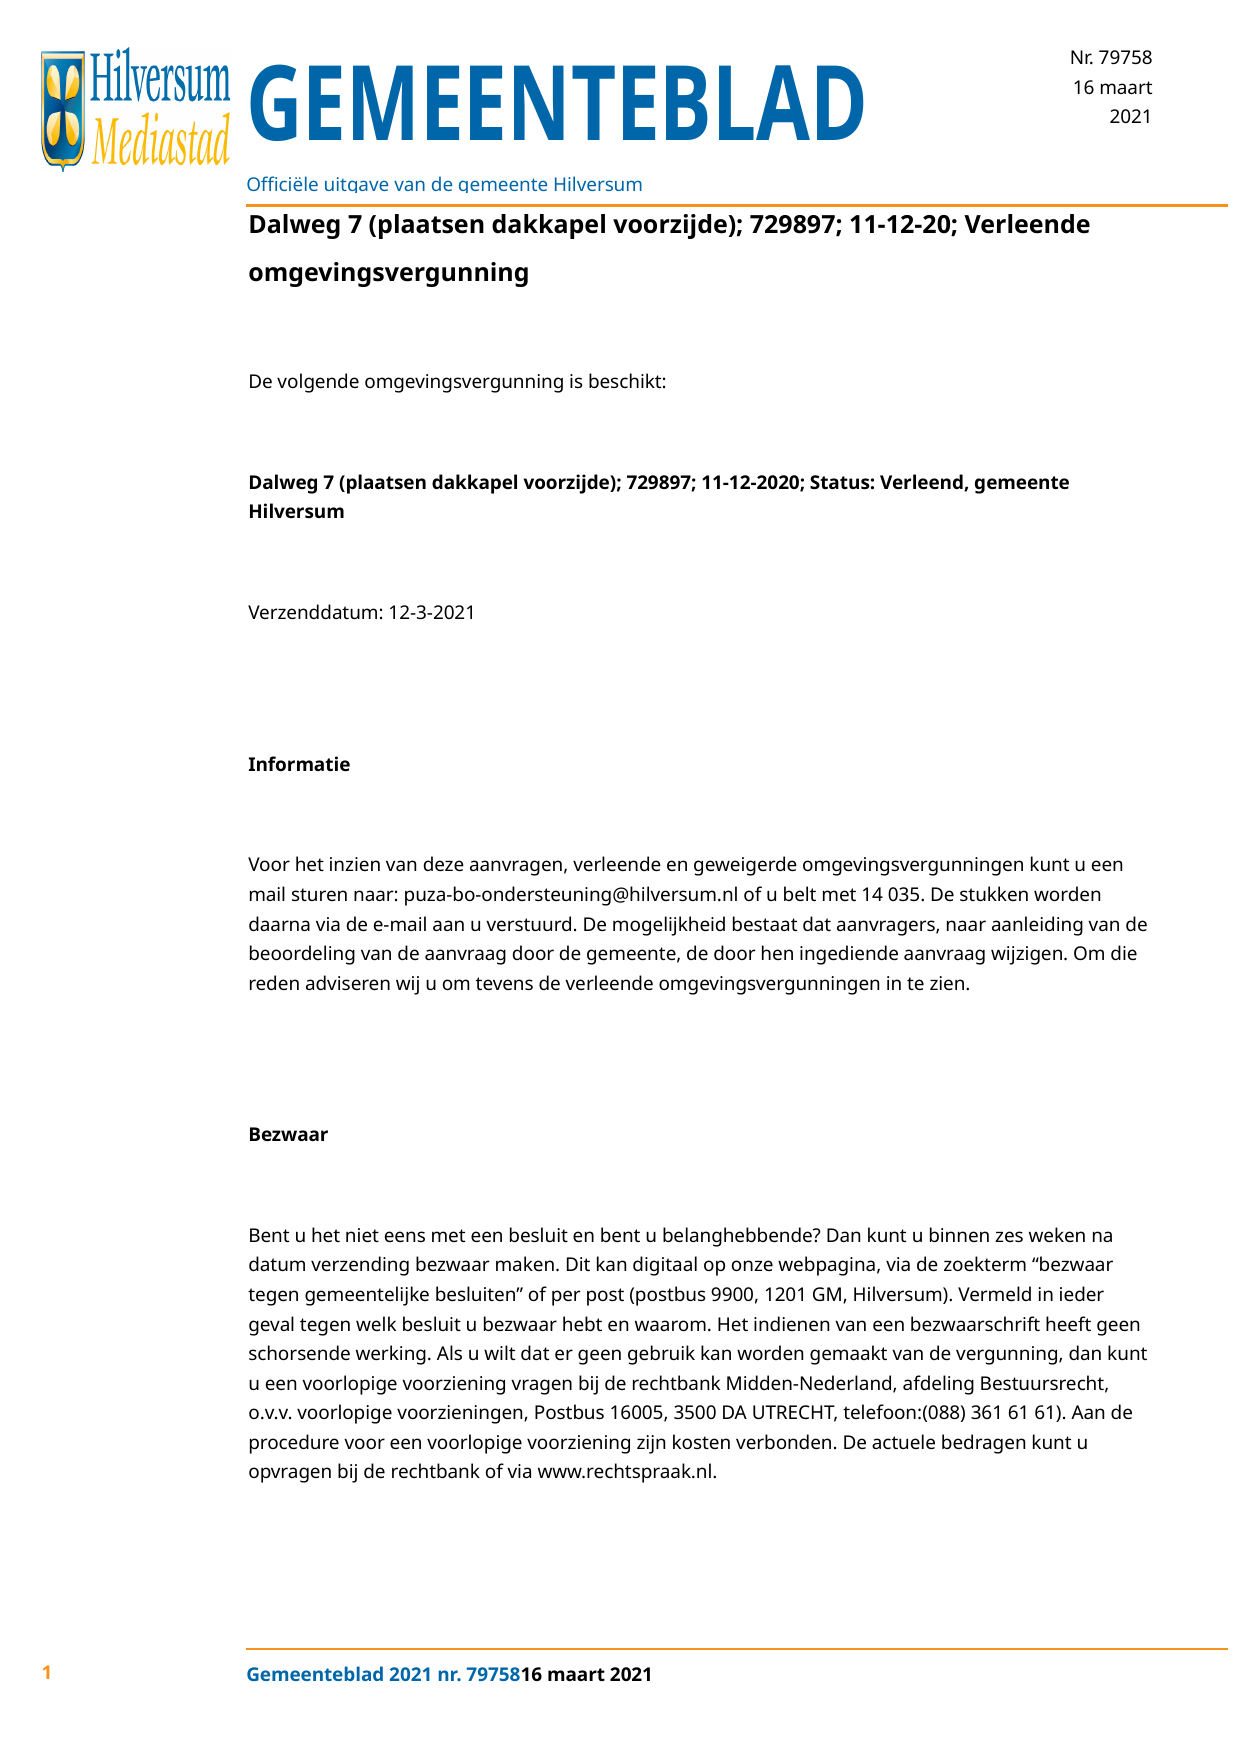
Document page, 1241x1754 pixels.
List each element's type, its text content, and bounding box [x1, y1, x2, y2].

text Dalweg 7 (plaatsen dakkapel voorzijde); 729897; 11-12-20; Verleende omgevingsvergunning [248, 207, 1152, 288]
text Dalweg 7 (plaatsen dakkapel voorzijde); 729897; 11-12-2020; Status: Verleend, gemeente Hilversum [248, 469, 1152, 524]
picture [41, 47, 231, 172]
text Bent u het niet eens met een besluit en bent u belanghebbende? Dan kunt u binnen zes weken na datum verzending bezwaar maken. Dit kan digitaal op onze webpagina, via de zoekterm “bezwaar tegen gemeentelijke besluiten” of per post (postbus 9900, 1201 GM, Hilversum). Vermeld in ieder geval tegen welk besluit u bezwaar hebt en waarom. Het indienen van een bezwaarschrift heeft geen schorsende werking. Als u wilt dat er geen gebruik kan worden gemaakt van de vergunning, dan kunt u een voorlopige voorziening vragen bij de rechtbank Midden-Nederland, afdeling Bestuursrecht, o.v.v. voorlopige voorzieningen, Postbus 16005, 3500 DA UTRECHT, telefoon:(088) 361 61 61). Aan de procedure voor een voorlopige voorziening zijn kosten verbonden. De actuele bedragen kunt u opvragen bij de rechtbank of via www.rechtspraak.nl. [248, 1222, 1152, 1484]
text Bezwaar [248, 1121, 1152, 1147]
text De volgende omgevingsvergunning is beschikt: [248, 368, 1152, 394]
text Informatie [248, 751, 1152, 777]
text Voor het inzien van deze aanvragen, verleende en geweigerde omgevingsvergunningen kunt u een mail sturen naar: puza-bo-ondersteuning@hilversum.nl of u belt met 14 035. De stukken worden daarna via de e-mail aan u verstuurd. De mogelijkheid bestaat dat aanvragers, naar aanleiding van de beoordeling van de aanvraag door de gemeente, de door hen ingediende aanvraag wijzigen. Om die reden adviseren wij u om tevens de verleende omgevingsvergunningen in te zien. [248, 852, 1152, 996]
text Verzenddatum: 12-3-2021 [248, 599, 1152, 625]
